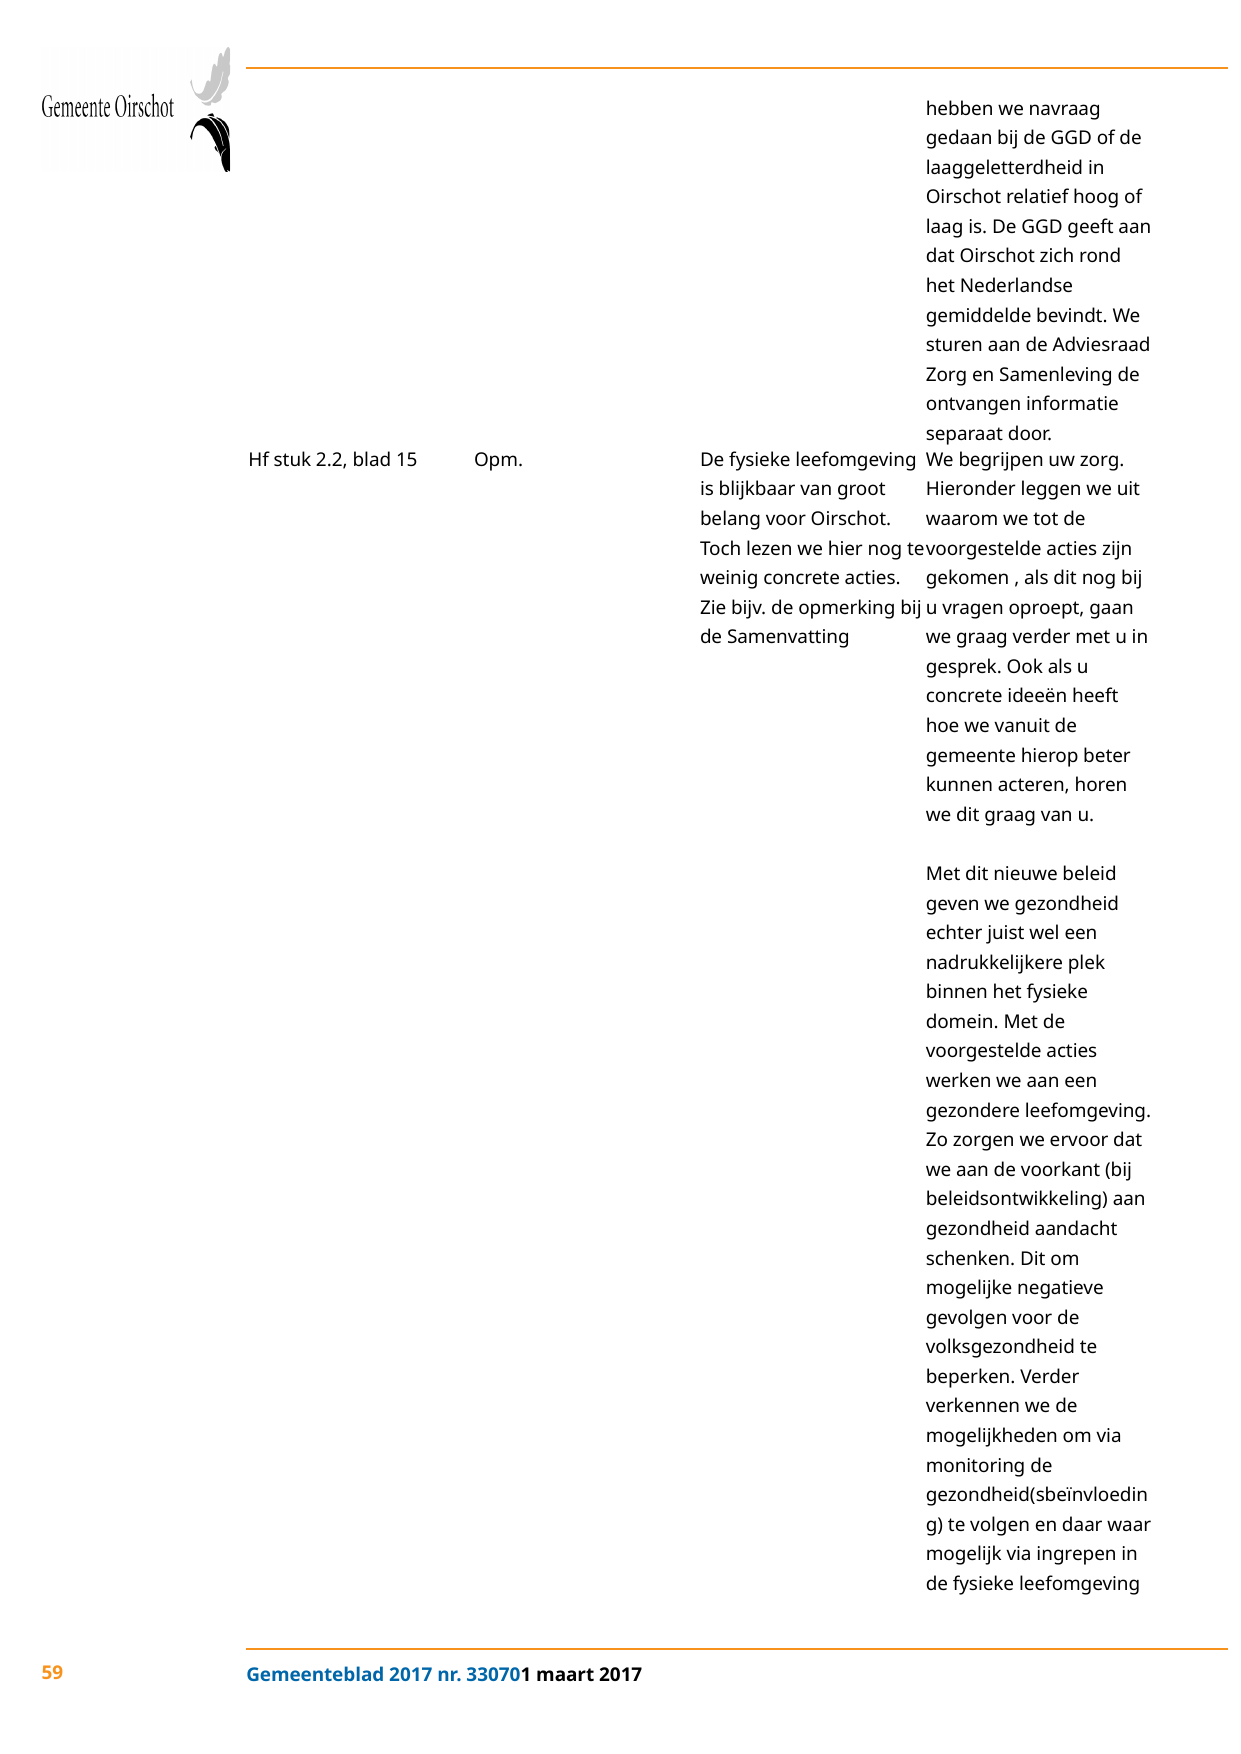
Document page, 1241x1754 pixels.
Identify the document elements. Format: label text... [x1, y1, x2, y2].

table_cell [248, 95, 474, 446]
table_cell Hf stuk 2.2, blad 15 [248, 446, 474, 1596]
picture [41, 47, 231, 172]
table_cell De fysieke leefomgeving is blijkbaar van groot belang voor Oirschot. Toch lezen we hier nog te weinig concrete acties. Zie bijv. de opmerking bij de Samenvatting [700, 446, 926, 1596]
table_cell [474, 95, 700, 446]
table_cell [700, 95, 926, 446]
table_cell hebben we navraag gedaan bij de GGD of de laaggeletterdheid in Oirschot relatief hoog of laag is. De GGD geeft aan dat Oirschot zich rond het Nederlandse gemiddelde bevindt. We sturen aan de Adviesraad Zorg en Samenleving de ontvangen informatie separaat door. [926, 95, 1152, 446]
table_cell Opm. [474, 446, 700, 1596]
table_cell We begrijpen uw zorg. Hieronder leggen we uit waarom we tot de voorgestelde acties zijn gekomen , als dit nog bij u vragen oproept, gaan we graag verder met u in gesprek. Ook als u concrete ideeën heeft hoe we vanuit de gemeente hierop beter kunnen acteren, horen we dit graag van u. Met dit nieuwe beleid geven we gezondheid echter juist wel een nadrukkelijkere plek binnen het fysieke domein. Met de voorgestelde acties werken we aan een gezondere leefomgeving. Zo zorgen we ervoor dat we aan de voorkant (bij beleidsontwikkeling) aan gezondheid aandacht schenken. Dit om mogelijke negatieve gevolgen voor de volksgezondheid te beperken. Verder verkennen we de mogelijkheden om via monitoring de gezondheid(sbeïnvloeding) te volgen en daar waar mogelijk via ingrepen in de fysieke leefomgeving [926, 446, 1152, 1596]
